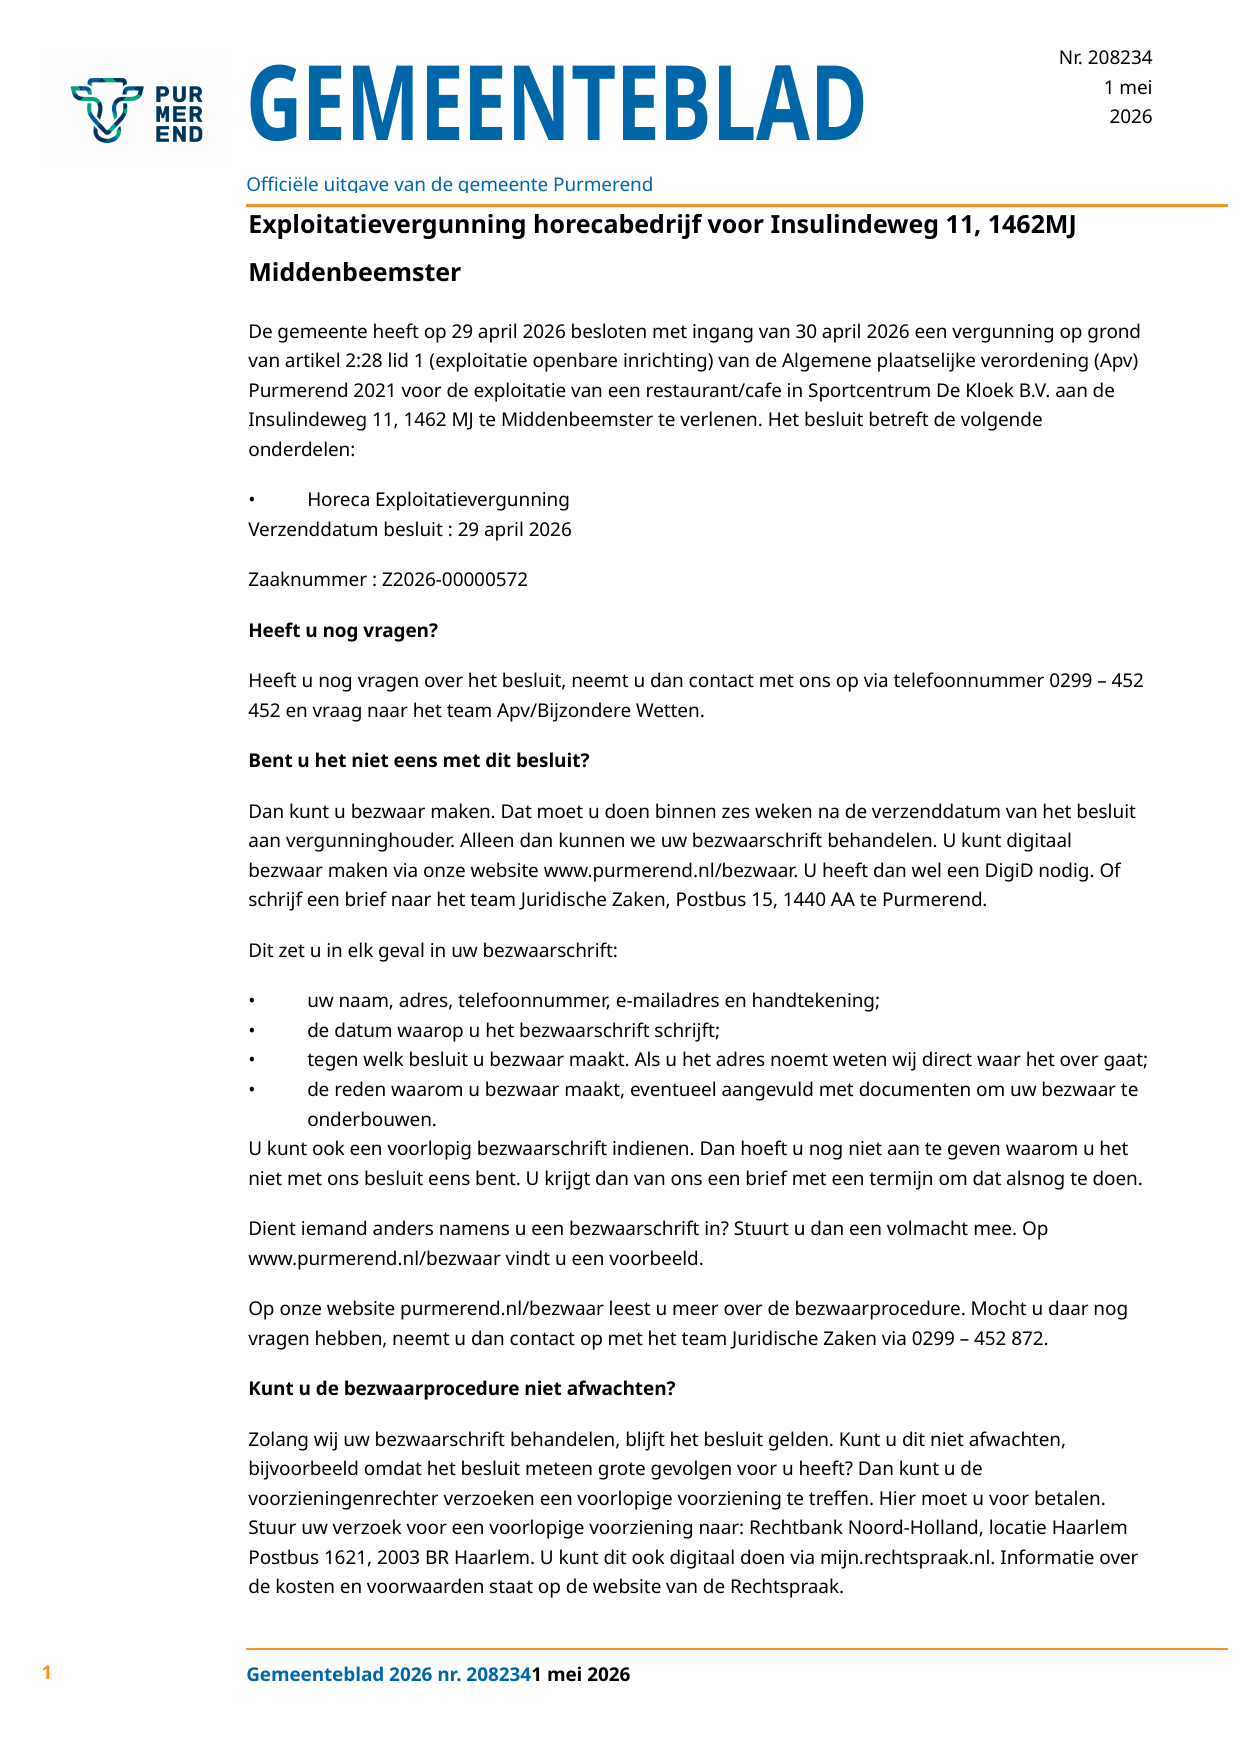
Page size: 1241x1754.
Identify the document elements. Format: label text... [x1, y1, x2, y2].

picture [41, 47, 231, 172]
list de reden waarom u bezwaar maakt, eventueel aangevuld met documenten om uw bezwaar te onderbouwen. [248, 1076, 1152, 1132]
text Zolang wij uw bezwaarschrift behandelen, blijft het besluit gelden. Kunt u dit niet afwachten, bijvoorbeeld omdat het besluit meteen grote gevolgen voor u heeft? Dan kunt u de voorzieningenrechter verzoeken een voorlopige voorziening te treffen. Hier moet u voor betalen. Stuur uw verzoek voor een voorlopige voorziening naar: Rechtbank Noord-Holland, locatie Haarlem Postbus 1621, 2003 BR Haarlem. U kunt dit ook digitaal doen via mijn.rechtspraak.nl. Informatie over de kosten en voorwaarden staat op de website van de Rechtspraak. [248, 1426, 1152, 1599]
text Bent u het niet eens met dit besluit? [248, 747, 1152, 773]
text De gemeente heeft op 29 april 2026 besloten met ingang van 30 april 2026 een vergunning op grond van artikel 2:28 lid 1 (exploitatie openbare inrichting) van de Algemene plaatselijke verordening (Apv) Purmerend 2021 voor de exploitatie van een restaurant/cafe in Sportcentrum De Kloek B.V. aan de Insulindeweg 11, 1462 MJ te Middenbeemster te verlenen. Het besluit betreft de volgende onderdelen: [248, 318, 1152, 462]
list tegen welk besluit u bezwaar maakt. Als u het adres noemt weten wij direct waar het over gaat; [248, 1047, 1152, 1072]
text U kunt ook een voorlopig bezwaarschrift indienen. Dan hoeft u nog niet aan te geven waarom u het niet met ons besluit eens bent. U krijgt dan van ons een brief met een termijn om dat alsnog te doen. [248, 1135, 1152, 1191]
text Dient iemand anders namens u een bezwaarschrift in? Stuurt u dan een volmacht mee. Op www.purmerend.nl/bezwaar vindt u een voorbeeld. [248, 1215, 1152, 1271]
text Heeft u nog vragen? [248, 617, 1152, 643]
text Dit zet u in elk geval in uw bezwaarschrift: [248, 937, 1152, 963]
text Exploitatievergunning horecabedrijf voor Insulindeweg 11, 1462MJ Middenbeemster [248, 207, 1152, 288]
text Heeft u nog vragen over het besluit, neemt u dan contact met ons op via telefoonnummer 0299 – 452 452 en vraag naar het team Apv/Bijzondere Wetten. [248, 667, 1152, 723]
text Verzenddatum besluit : 29 april 2026 [248, 516, 1152, 542]
text Op onze website purmerend.nl/bezwaar leest u meer over de bezwaarprocedure. Mocht u daar nog vragen hebben, neemt u dan contact op met het team Juridische Zaken via 0299 – 452 872. [248, 1295, 1152, 1351]
list de datum waarop u het bezwaarschrift schrijft; [248, 1017, 1152, 1043]
text Zaaknummer : Z2026-00000572 [248, 567, 1152, 592]
text Dan kunt u bezwaar maken. Dat moet u doen binnen zes weken na de verzenddatum van het besluit aan vergunninghouder. Alleen dan kunnen we uw bezwaarschrift behandelen. U kunt digitaal bezwaar maken via onze website www.purmerend.nl/bezwaar. U heeft dan wel een DigiD nodig. Of schrijf een brief naar het team Juridische Zaken, Postbus 15, 1440 AA te Purmerend. [248, 798, 1152, 912]
list uw naam, adres, telefoonnummer, e-mailadres en handtekening; [248, 987, 1152, 1013]
text Kunt u de bezwaarprocedure niet afwachten? [248, 1375, 1152, 1401]
list Horeca Exploitatievergunning [248, 487, 1152, 512]
